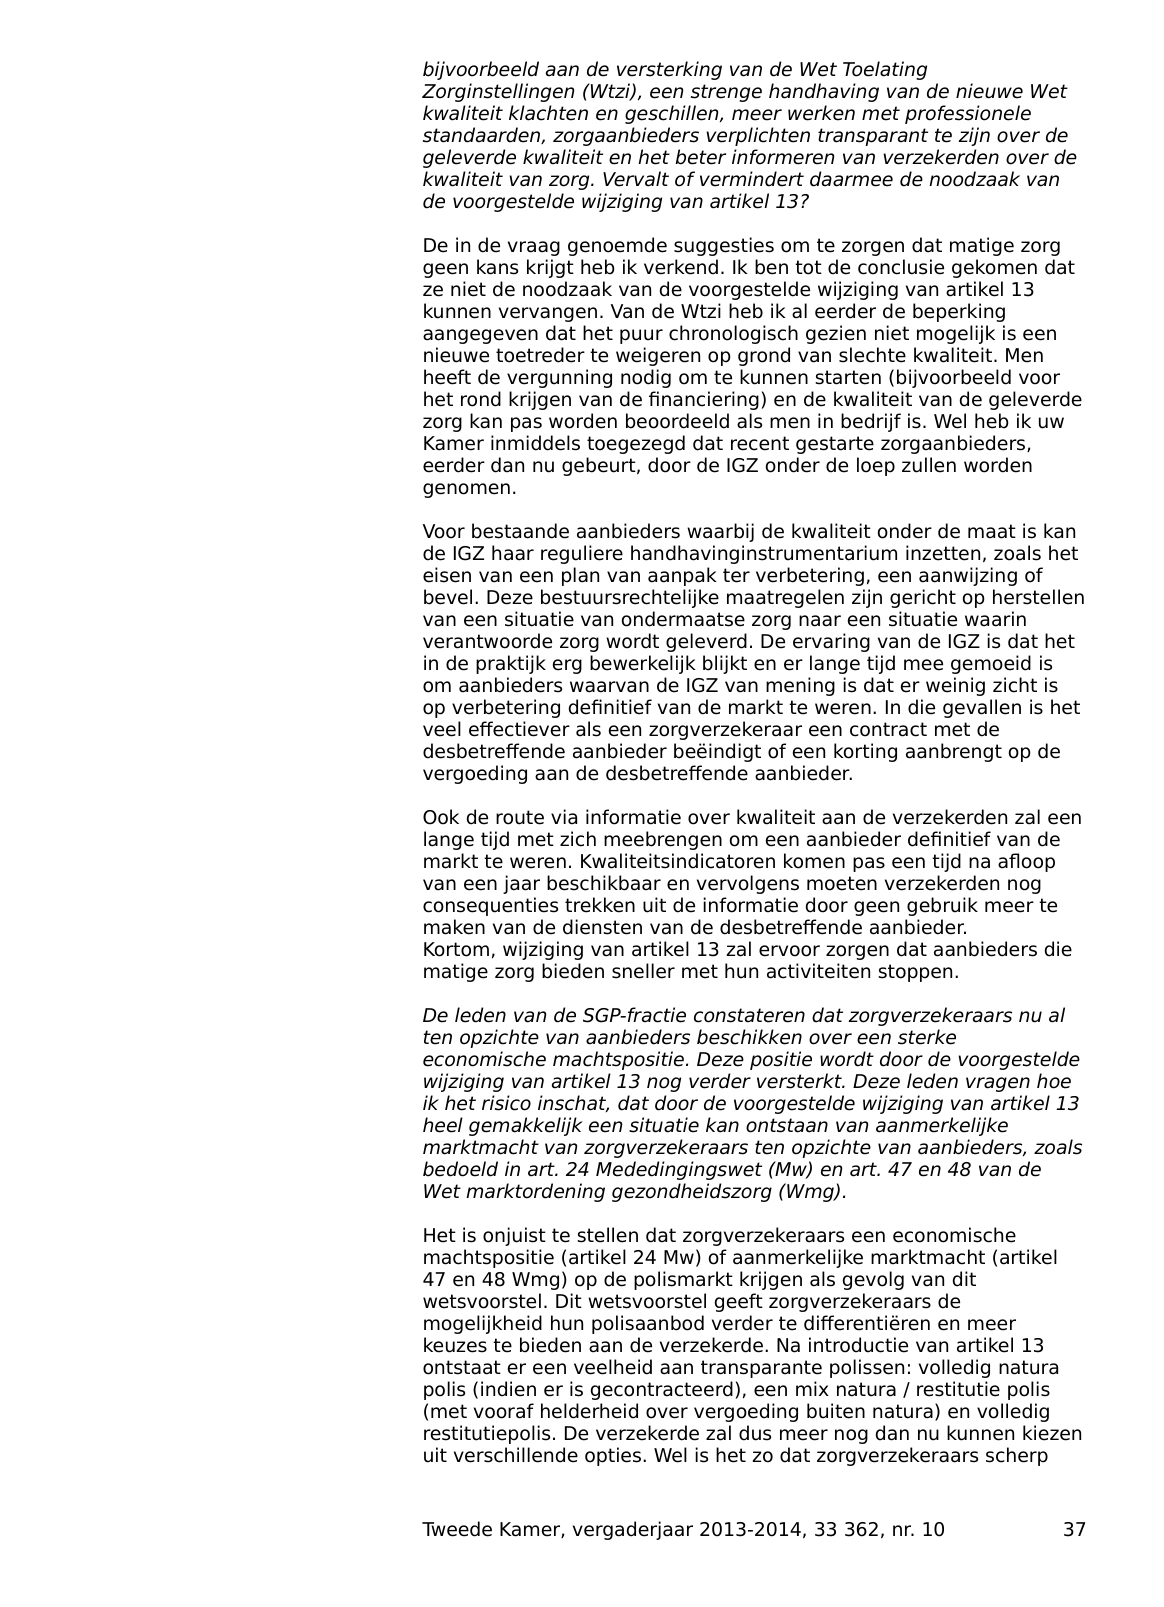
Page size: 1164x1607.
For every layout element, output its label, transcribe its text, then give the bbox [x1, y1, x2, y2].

text Voor bestaande aanbieders waarbij de kwaliteit onder de maat is kan de IGZ haar reguliere handhavinginstrumentarium inzetten, zoals het eisen van een plan van aanpak ter verbetering, een aanwijzing of bevel. Deze bestuursrechtelijke maatregelen zijn gericht op herstellen van een situatie van ondermaatse zorg naar een situatie waarin verantwoorde zorg wordt geleverd. De ervaring van de IGZ is dat het in de praktijk erg bewerkelijk blijkt en er lange tijd mee gemoeid is om aanbieders waarvan de IGZ van mening is dat er weinig zicht is op verbetering definitief van de markt te weren. In die gevallen is het veel effectiever als een zorgverzekeraar een contract met de desbetreffende aanbieder beëindigt of een korting aanbrengt op de vergoeding aan de desbetreffende aanbieder. [422, 521, 1087, 785]
text bijvoorbeeld aan de versterking van de Wet Toelating Zorginstellingen (Wtzi), een strenge handhaving van de nieuwe Wet kwaliteit klachten en geschillen, meer werken met professionele standaarden, zorgaanbieders verplichten transparant te zijn over de geleverde kwaliteit en het beter informeren van verzekerden over de kwaliteit van zorg. Vervalt of vermindert daarmee de noodzaak van de voorgestelde wijziging van artikel 13? [422, 59, 1087, 213]
text De in de vraag genoemde suggesties om te zorgen dat matige zorg geen kans krijgt heb ik verkend. Ik ben tot de conclusie gekomen dat ze niet de noodzaak van de voorgestelde wijziging van artikel 13 kunnen vervangen. Van de Wtzi heb ik al eerder de beperking aangegeven dat het puur chronologisch gezien niet mogelijk is een nieuwe toetreder te weigeren op grond van slechte kwaliteit. Men heeft de vergunning nodig om te kunnen starten (bijvoorbeeld voor het rond krijgen van de financiering) en de kwaliteit van de geleverde zorg kan pas worden beoordeeld als men in bedrijf is. Wel heb ik uw Kamer inmiddels toegezegd dat recent gestarte zorgaanbieders, eerder dan nu gebeurt, door de IGZ onder de loep zullen worden genomen. [422, 235, 1087, 499]
text Ook de route via informatie over kwaliteit aan de verzekerden zal een lange tijd met zich meebrengen om een aanbieder definitief van de markt te weren. Kwaliteitsindicatoren komen pas een tijd na afloop van een jaar beschikbaar en vervolgens moeten verzekerden nog consequenties trekken uit de informatie door geen gebruik meer te maken van de diensten van de desbetreffende aanbieder. [422, 807, 1087, 939]
text Het is onjuist te stellen dat zorgverzekeraars een economische machtspositie (artikel 24 Mw) of aanmerkelijke marktmacht (artikel 47 en 48 Wmg) op de polismarkt krijgen als gevolg van dit wetsvoorstel. Dit wetsvoorstel geeft zorgverzekeraars de mogelijkheid hun polisaanbod verder te differentiëren en meer keuzes te bieden aan de verzekerde. Na introductie van artikel 13 ontstaat er een veelheid aan transparante polissen: volledig natura polis (indien er is gecontracteerd), een mix natura / restitutie polis (met vooraf helderheid over vergoeding buiten natura) en volledig restitutiepolis. De verzekerde zal dus meer nog dan nu kunnen kiezen uit verschillende opties. Wel is het zo dat zorgverzekeraars scherp [422, 1225, 1087, 1467]
text Kortom, wijziging van artikel 13 zal ervoor zorgen dat aanbieders die matige zorg bieden sneller met hun activiteiten stoppen. [422, 939, 1087, 983]
text De leden van de SGP-fractie constateren dat zorgverzekeraars nu al ten opzichte van aanbieders beschikken over een sterke economische machtspositie. Deze positie wordt door de voorgestelde wijziging van artikel 13 nog verder versterkt. Deze leden vragen hoe ik het risico inschat, dat door de voorgestelde wijziging van artikel 13 heel gemakkelijk een situatie kan ontstaan van aanmerkelijke marktmacht van zorgverzekeraars ten opzichte van aanbieders, zoals bedoeld in art. 24 Mededingingswet (Mw) en art. 47 en 48 van de Wet marktordening gezondheidszorg (Wmg). [422, 1005, 1087, 1203]
